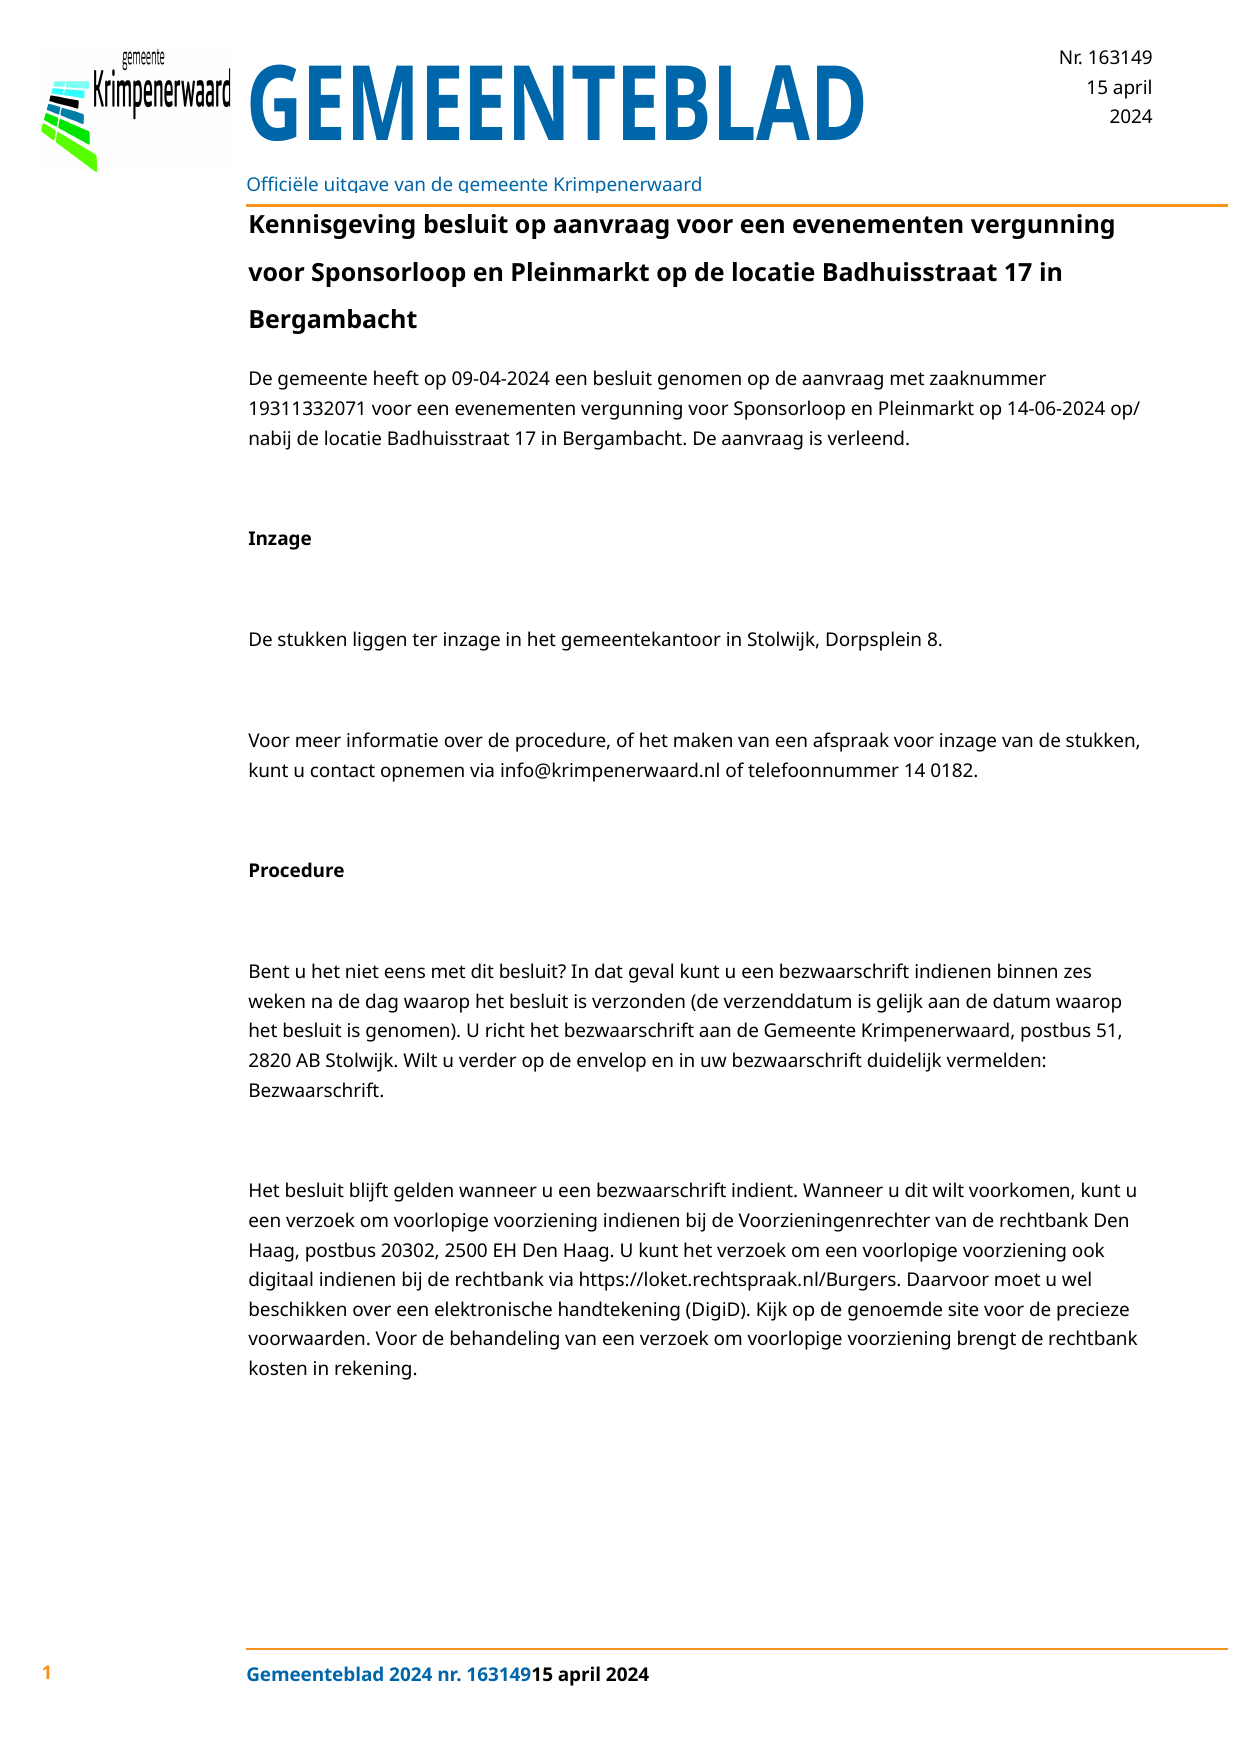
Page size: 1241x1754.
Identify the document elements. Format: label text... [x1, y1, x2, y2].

text Procedure [248, 858, 1152, 883]
text Bent u het niet eens met dit besluit? In dat geval kunt u een bezwaarschrift indienen binnen zes weken na de dag waarop het besluit is verzonden (de verzenddatum is gelijk aan de datum waarop het besluit is genomen). U richt het bezwaarschrift aan de Gemeente Krimpenerwaard, postbus 51, 2820 AB Stolwijk. Wilt u verder op de envelop en in uw bezwaarschrift duidelijk vermelden: Bezwaarschrift. [248, 958, 1152, 1102]
text Inzage [248, 526, 1152, 551]
text Het besluit blijft gelden wanneer u een bezwaarschrift indient. Wanneer u dit wilt voorkomen, kunt u een verzoek om voorlopige voorziening indienen bij de Voorzieningenrechter van de rechtbank Den Haag, postbus 20302, 2500 EH Den Haag. U kunt het verzoek om een voorlopige voorziening ook digitaal indienen bij de rechtbank via https://loket.rechtspraak.nl/Burgers. Daarvoor moet u wel beschikken over een elektronische handtekening (DigiD). Kijk op de genoemde site voor de precieze voorwaarden. Voor de behandeling van een verzoek om voorlopige voorziening brengt de rechtbank kosten in rekening. [248, 1178, 1152, 1381]
text Kennisgeving besluit op aanvraag voor een evenementen vergunning voor Sponsorloop en Pleinmarkt op de locatie Badhuisstraat 17 in Bergambacht [248, 207, 1152, 336]
text Voor meer informatie over de procedure, of het maken van een afspraak voor inzage van de stukken, kunt u contact opnemen via info@krimpenerwaard.nl of telefoonnummer 14 0182. [248, 727, 1152, 782]
text De gemeente heeft op 09-04-2024 een besluit genomen op de aanvraag met zaaknummer 19311332071 voor een evenementen vergunning voor Sponsorloop en Pleinmarkt op 14-06-2024 op/ nabij de locatie Badhuisstraat 17 in Bergambacht. De aanvraag is verleend. [248, 366, 1152, 450]
text De stukken liggen ter inzage in het gemeentekantoor in Stolwijk, Dorpsplein 8. [248, 626, 1152, 652]
picture [41, 47, 231, 172]
